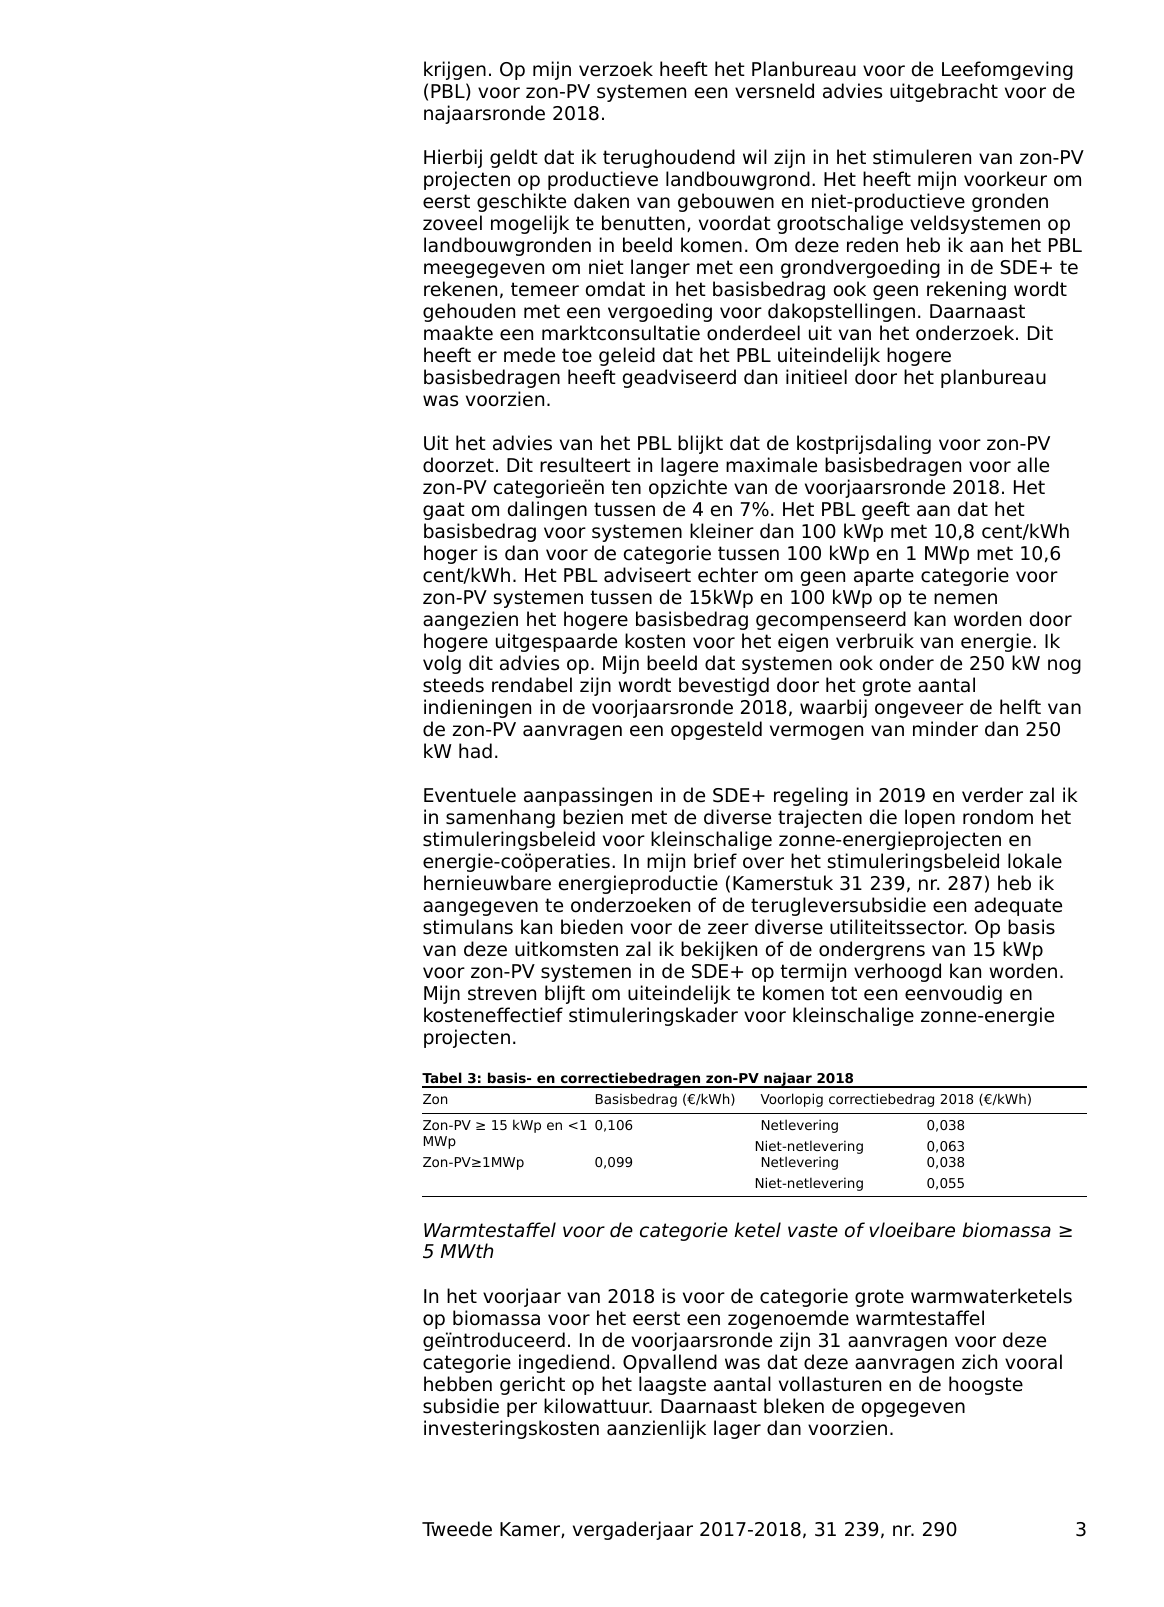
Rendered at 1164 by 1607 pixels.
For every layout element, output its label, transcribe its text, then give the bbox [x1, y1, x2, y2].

table_cell Niet-netlevering [754, 1134, 921, 1154]
table_cell Zon-PV ≥ 15 kWp en <1 MWp [422, 1114, 588, 1154]
text krijgen. Op mijn verzoek heeft het Planbureau voor de Leefomgeving (PBL) voor zon-PV systemen een versneld advies uitgebracht voor de najaarsronde 2018. [422, 59, 1087, 125]
table_cell Basisbedrag (€/kWh) [588, 1088, 754, 1112]
table_cell Zon-PV≥1MWp [422, 1154, 588, 1196]
table_cell 0,099 [588, 1154, 754, 1196]
table_cell 0,063 [921, 1134, 1087, 1154]
table_cell Voorlopig correctiebedrag 2018 (€/kWh) [754, 1088, 1087, 1112]
table_cell Niet-netlevering [754, 1175, 921, 1196]
table_cell Zon [422, 1088, 588, 1112]
table_cell 0,038 [921, 1154, 1087, 1175]
subtitle Warmtestaffel voor de categorie ketel vaste of vloeibare biomassa ≥ 5 MWth [422, 1219, 1087, 1263]
text In het voorjaar van 2018 is voor de categorie grote warmwaterketels op biomassa voor het eerst een zogenoemde warmtestaffel geïntroduceerd. In de voorjaarsronde zijn 31 aanvragen voor deze categorie ingediend. Opvallend was dat deze aanvragen zich vooral hebben gericht op het laagste aantal vollasturen en de hoogste subsidie per kilowattuur. Daarnaast bleken de opgegeven investeringskosten aanzienlijk lager dan voorzien. [422, 1286, 1087, 1439]
table_cell Netlevering [754, 1154, 921, 1175]
text Eventuele aanpassingen in de SDE+ regeling in 2019 en verder zal ik in samenhang bezien met de diverse trajecten die lopen rondom het stimuleringsbeleid voor kleinschalige zonne-energieprojecten en energie-coöperaties. In mijn brief over het stimuleringsbeleid lokale hernieuwbare energieproductie (Kamerstuk 31 239, nr. 287) heb ik aangegeven te onderzoeken of de terugleversubsidie een adequate stimulans kan bieden voor de zeer diverse utiliteitssector. Op basis van deze uitkomsten zal ik bekijken of de ondergrens van 15 kWp voor zon-PV systemen in de SDE+ op termijn verhoogd kan worden. Mijn streven blijft om uiteindelijk te komen tot een eenvoudig en kosteneffectief stimuleringskader voor kleinschalige zonne-energie projecten. [422, 785, 1087, 1049]
table_cell 0,038 [921, 1114, 1087, 1134]
table_cell 0,055 [921, 1175, 1087, 1196]
table_cell 0,106 [588, 1114, 754, 1154]
table_header Tabel 3: basis- en correctiebedragen zon-PV najaar 2018 [422, 1071, 1087, 1086]
text Uit het advies van het PBL blijkt dat de kostprijsdaling voor zon-PV doorzet. Dit resulteert in lagere maximale basisbedragen voor alle zon-PV categorieën ten opzichte van de voorjaarsronde 2018. Het gaat om dalingen tussen de 4 en 7%. Het PBL geeft aan dat het basisbedrag voor systemen kleiner dan 100 kWp met 10,8 cent/kWh hoger is dan voor de categorie tussen 100 kWp en 1 MWp met 10,6 cent/kWh. Het PBL adviseert echter om geen aparte categorie voor zon-PV systemen tussen de 15kWp en 100 kWp op te nemen aangezien het hogere basisbedrag gecompenseerd kan worden door hogere uitgespaarde kosten voor het eigen verbruik van energie. Ik volg dit advies op. Mijn beeld dat systemen ook onder de 250 kW nog steeds rendabel zijn wordt bevestigd door het grote aantal indieningen in de voorjaarsronde 2018, waarbij ongeveer de helft van de zon-PV aanvragen een opgesteld vermogen van minder dan 250 kW had. [422, 433, 1087, 763]
text Hierbij geldt dat ik terughoudend wil zijn in het stimuleren van zon-PV projecten op productieve landbouwgrond. Het heeft mijn voorkeur om eerst geschikte daken van gebouwen en niet-productieve gronden zoveel mogelijk te benutten, voordat grootschalige veldsystemen op landbouwgronden in beeld komen. Om deze reden heb ik aan het PBL meegegeven om niet langer met een grondvergoeding in de SDE+ te rekenen, temeer omdat in het basisbedrag ook geen rekening wordt gehouden met een vergoeding voor dakopstellingen. Daarnaast maakte een marktconsultatie onderdeel uit van het onderzoek. Dit heeft er mede toe geleid dat het PBL uiteindelijk hogere basisbedragen heeft geadviseerd dan initieel door het planbureau was voorzien. [422, 147, 1087, 411]
table_cell Netlevering [754, 1114, 921, 1134]
